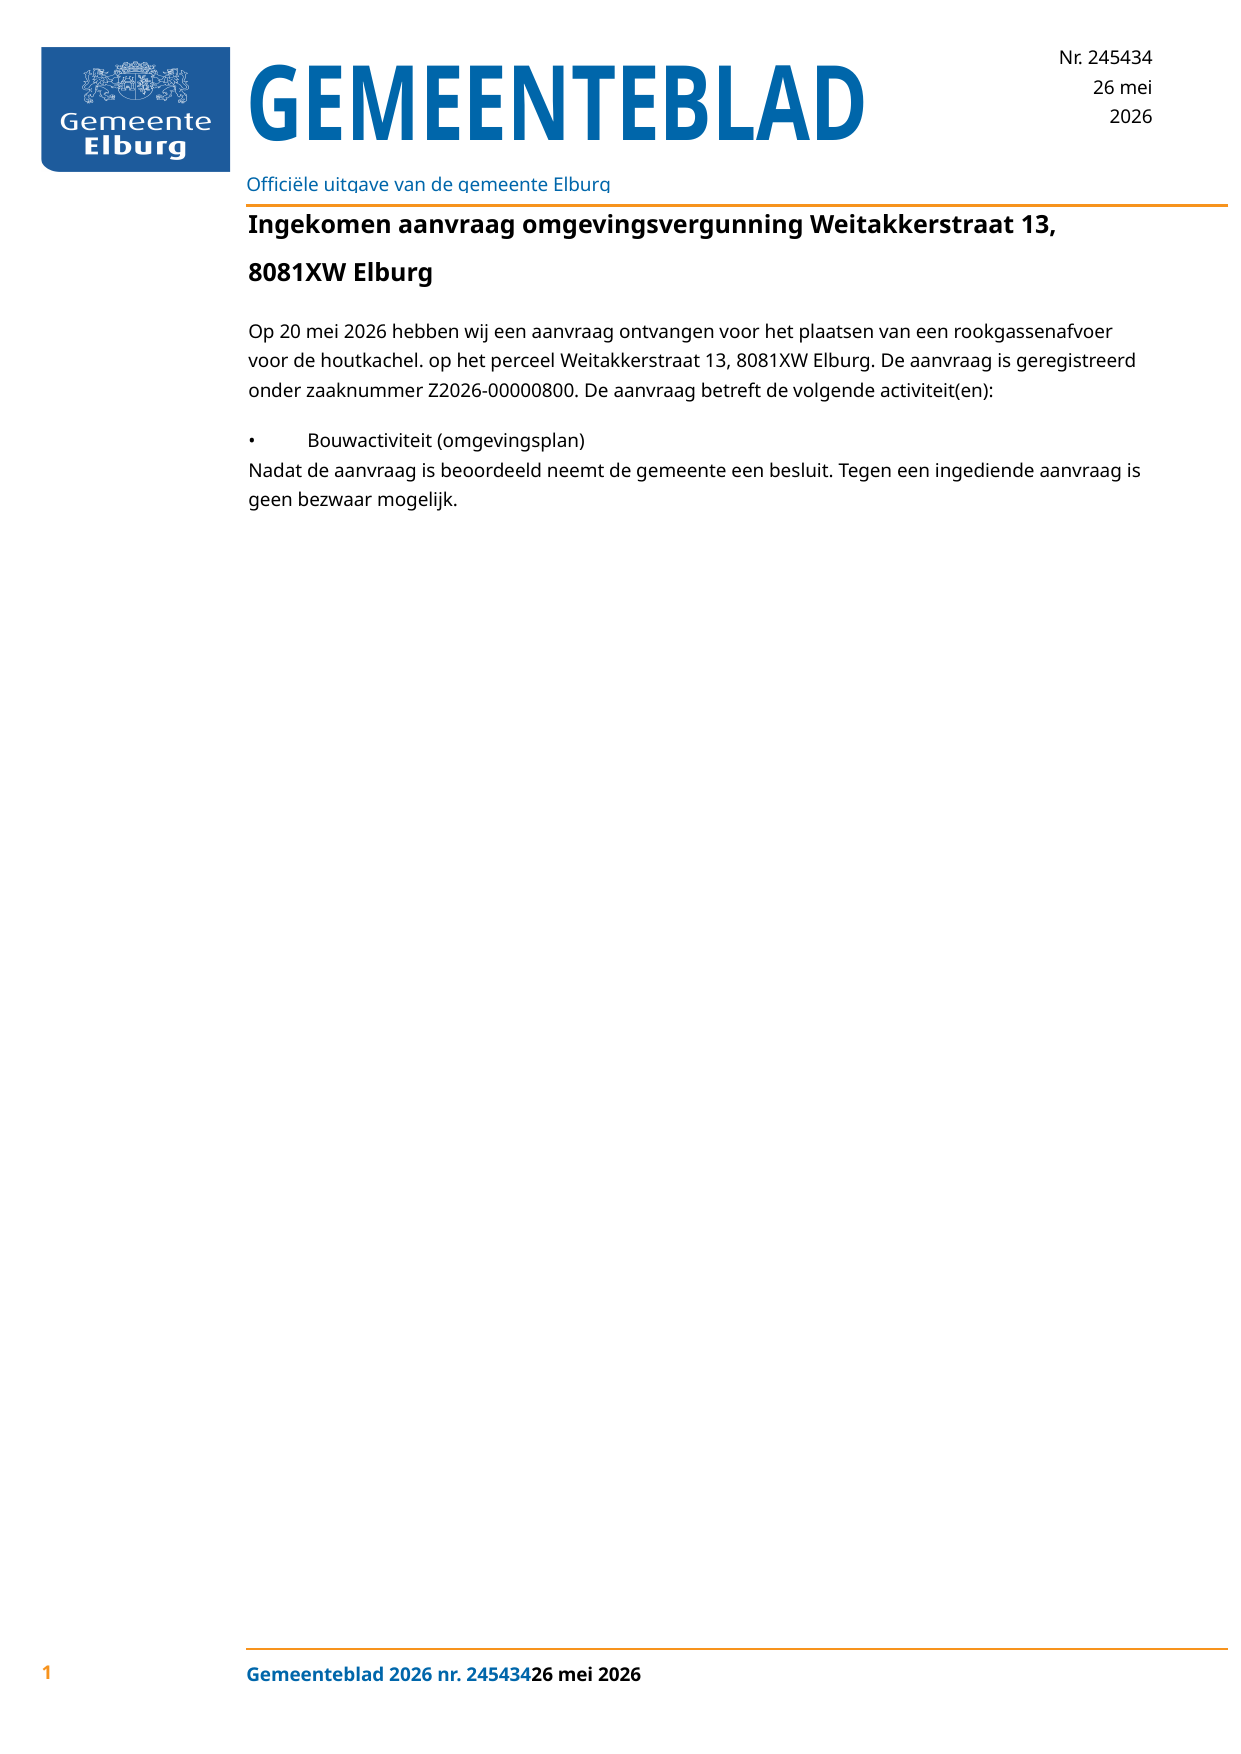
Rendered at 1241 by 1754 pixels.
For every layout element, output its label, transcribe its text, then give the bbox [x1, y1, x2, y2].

text Nadat de aanvraag is beoordeeld neemt de gemeente een besluit. Tegen een ingediende aanvraag is geen bezwaar mogelijk. [248, 457, 1152, 512]
picture [41, 47, 231, 172]
list Bouwactiviteit (omgevingsplan) [248, 427, 1152, 453]
text Op 20 mei 2026 hebben wij een aanvraag ontvangen voor het plaatsen van een rookgassenafvoer voor de houtkachel. op het perceel Weitakkerstraat 13, 8081XW Elburg. De aanvraag is geregistreerd onder zaaknummer Z2026-00000800. De aanvraag betreft de volgende activiteit(en): [248, 318, 1152, 403]
text Ingekomen aanvraag omgevingsvergunning Weitakkerstraat 13, 8081XW Elburg [248, 207, 1152, 288]
